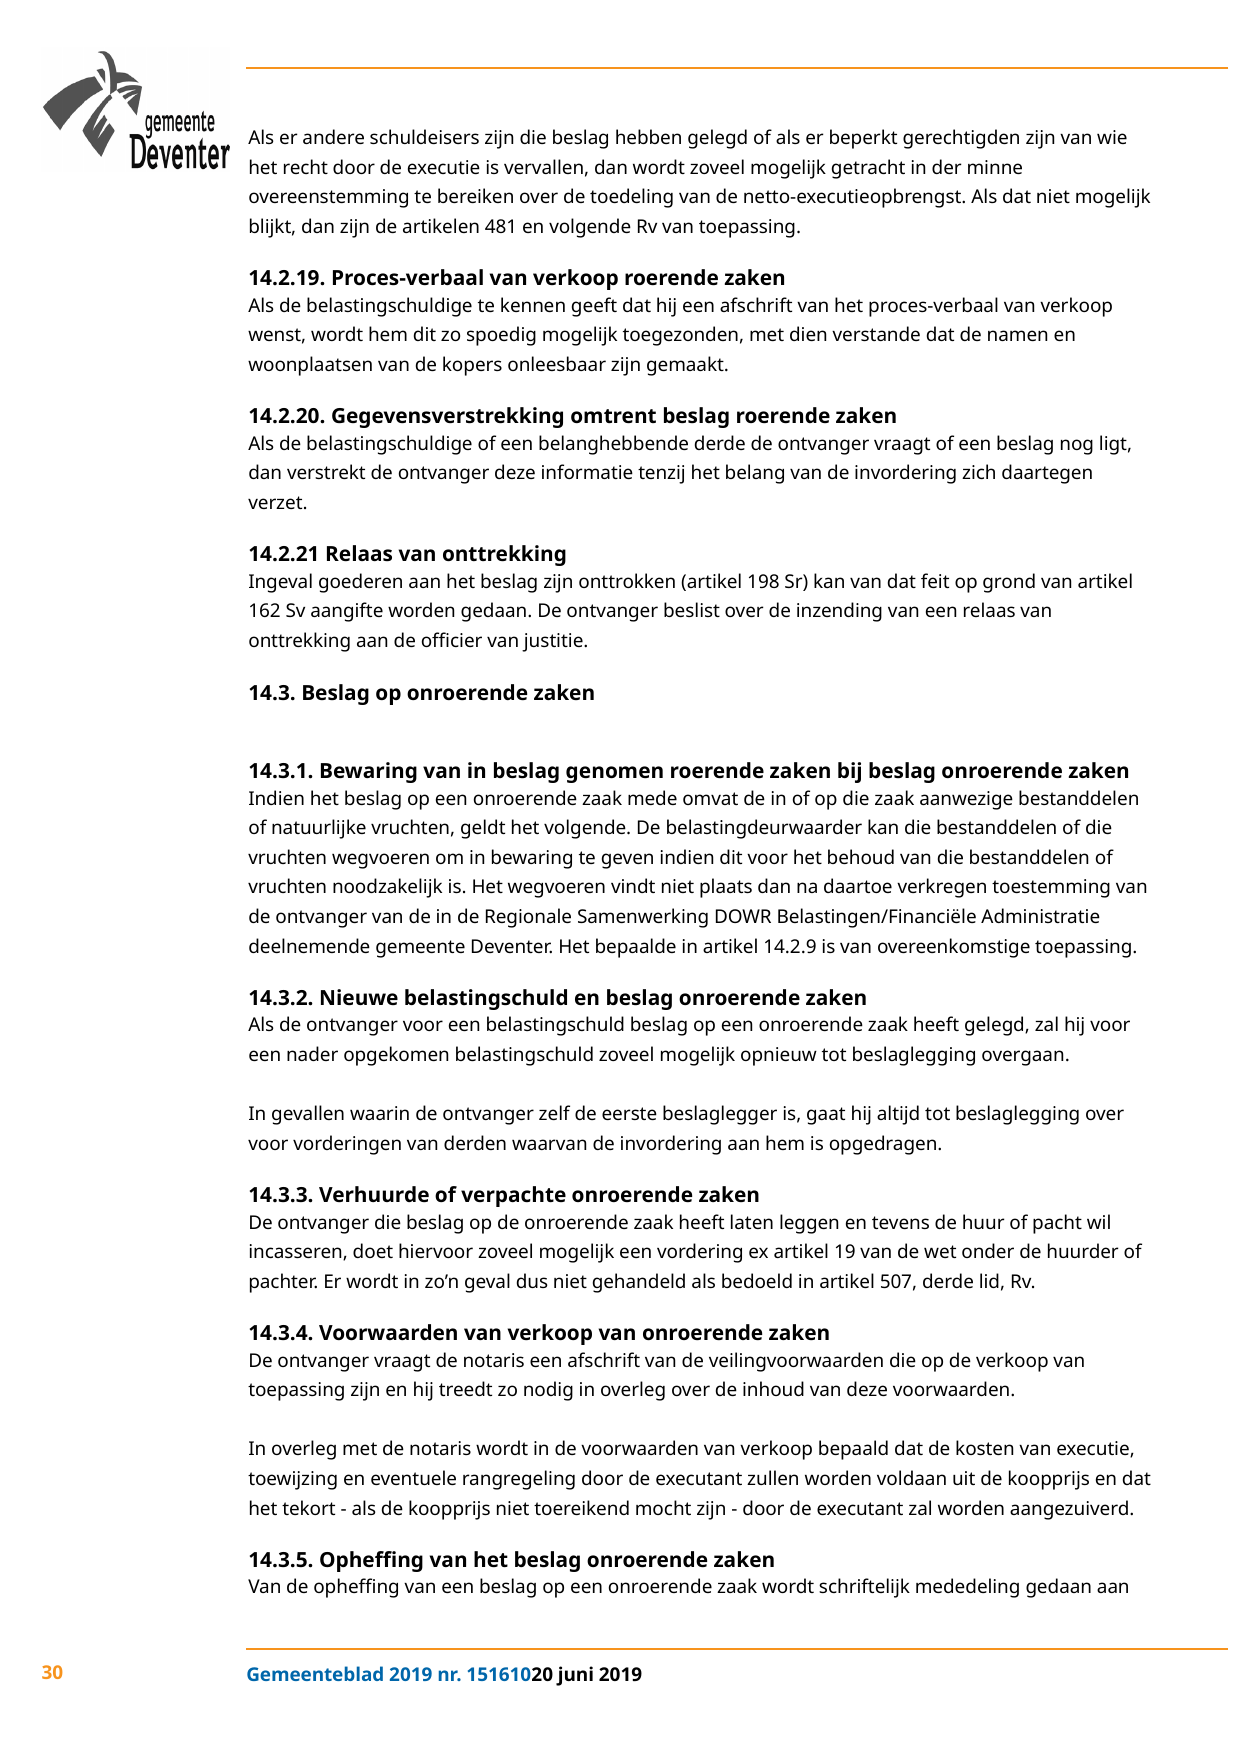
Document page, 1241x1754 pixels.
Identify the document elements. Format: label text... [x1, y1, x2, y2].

text De ontvanger vraagt de notaris een afschrift van de veilingvoorwaarden die op de verkoop van toepassing zijn en hij treedt zo nodig in overleg over de inhoud van deze voorwaarden. [248, 1347, 1152, 1402]
picture [41, 47, 231, 172]
text 14.3.1. Bewaring van in beslag genomen roerende zaken bij beslag onroerende zaken [248, 756, 1152, 785]
text 14.2.21 Relaas van onttrekking [248, 539, 1152, 568]
text Als de belastingschuldige te kennen geeft dat hij een afschrift van het proces-verbaal van verkoop wenst, wordt hem dit zo spoedig mogelijk toegezonden, met dien verstande dat de namen en woonplaatsen van de kopers onleesbaar zijn gemaakt. [248, 292, 1152, 377]
text In gevallen waarin de ontvanger zelf de eerste beslaglegger is, gaat hij altijd tot beslaglegging over voor vorderingen van derden waarvan de invordering aan hem is opgedragen. [248, 1100, 1152, 1156]
text 14.3.4. Voorwaarden van verkoop van onroerende zaken [248, 1318, 1152, 1347]
text Als de belastingschuldige of een belanghebbende derde de ontvanger vraagt of een beslag nog ligt, dan verstrekt de ontvanger deze informatie tenzij het belang van de invordering zich daartegen verzet. [248, 430, 1152, 515]
text 14.2.20. Gegevensverstrekking omtrent beslag roerende zaken [248, 402, 1152, 430]
text Als er andere schuldeisers zijn die beslag hebben gelegd of als er beperkt gerechtigden zijn van wie het recht door de executie is vervallen, dan wordt zoveel mogelijk getracht in der minne overeenstemming te bereiken over de toedeling van de netto-executieopbrengst. Als dat niet mogelijk blijkt, dan zijn de artikelen 481 en volgende Rv van toepassing. [248, 124, 1152, 239]
text Indien het beslag op een onroerende zaak mede omvat de in of op die zaak aanwezige bestanddelen of natuurlijke vruchten, geldt het volgende. De belastingdeurwaarder kan die bestanddelen of die vruchten wegvoeren om in bewaring te geven indien dit voor het behoud van die bestanddelen of vruchten noodzakelijk is. Het wegvoeren vindt niet plaats dan na daartoe verkregen toestemming van de ontvanger van de in de Regionale Samenwerking DOWR Belastingen/Financiële Administratie deelnemende gemeente Deventer. Het bepaalde in artikel 14.2.9 is van overeenkomstige toepassing. [248, 785, 1152, 958]
text 14.3.3. Verhuurde of verpachte onroerende zaken [248, 1180, 1152, 1209]
text Ingeval goederen aan het beslag zijn onttrokken (artikel 198 Sr) kan van dat feit op grond van artikel 162 Sv aangifte worden gedaan. De ontvanger beslist over de inzending van een relaas van onttrekking aan de officier van justitie. [248, 568, 1152, 653]
text In overleg met de notaris wordt in de voorwaarden van verkoop bepaald dat de kosten van executie, toewijzing en eventuele rangregeling door de executant zullen worden voldaan uit de koopprijs en dat het tekort - als de koopprijs niet toereikend mocht zijn - door de executant zal worden aangezuiverd. [248, 1436, 1152, 1521]
text Van de opheffing van een beslag op een onroerende zaak wordt schriftelijk mededeling gedaan aan [248, 1574, 1152, 1599]
text 14.2.19. Proces-verbaal van verkoop roerende zaken [248, 263, 1152, 292]
text Als de ontvanger voor een belastingschuld beslag op een onroerende zaak heeft gelegd, zal hij voor een nader opgekomen belastingschuld zoveel mogelijk opnieuw tot beslaglegging overgaan. [248, 1012, 1152, 1067]
text 14.3. Beslag op onroerende zaken [248, 678, 1152, 706]
text De ontvanger die beslag op de onroerende zaak heeft laten leggen en tevens de huur of pacht wil incasseren, doet hiervoor zoveel mogelijk een vordering ex artikel 19 van de wet onder de huurder of pachter. Er wordt in zo’n geval dus niet gehandeld als bedoeld in artikel 507, derde lid, Rv. [248, 1209, 1152, 1294]
text 14.3.2. Nieuwe belastingschuld en beslag onroerende zaken [248, 983, 1152, 1012]
text 14.3.5. Opheffing van het beslag onroerende zaken [248, 1545, 1152, 1574]
